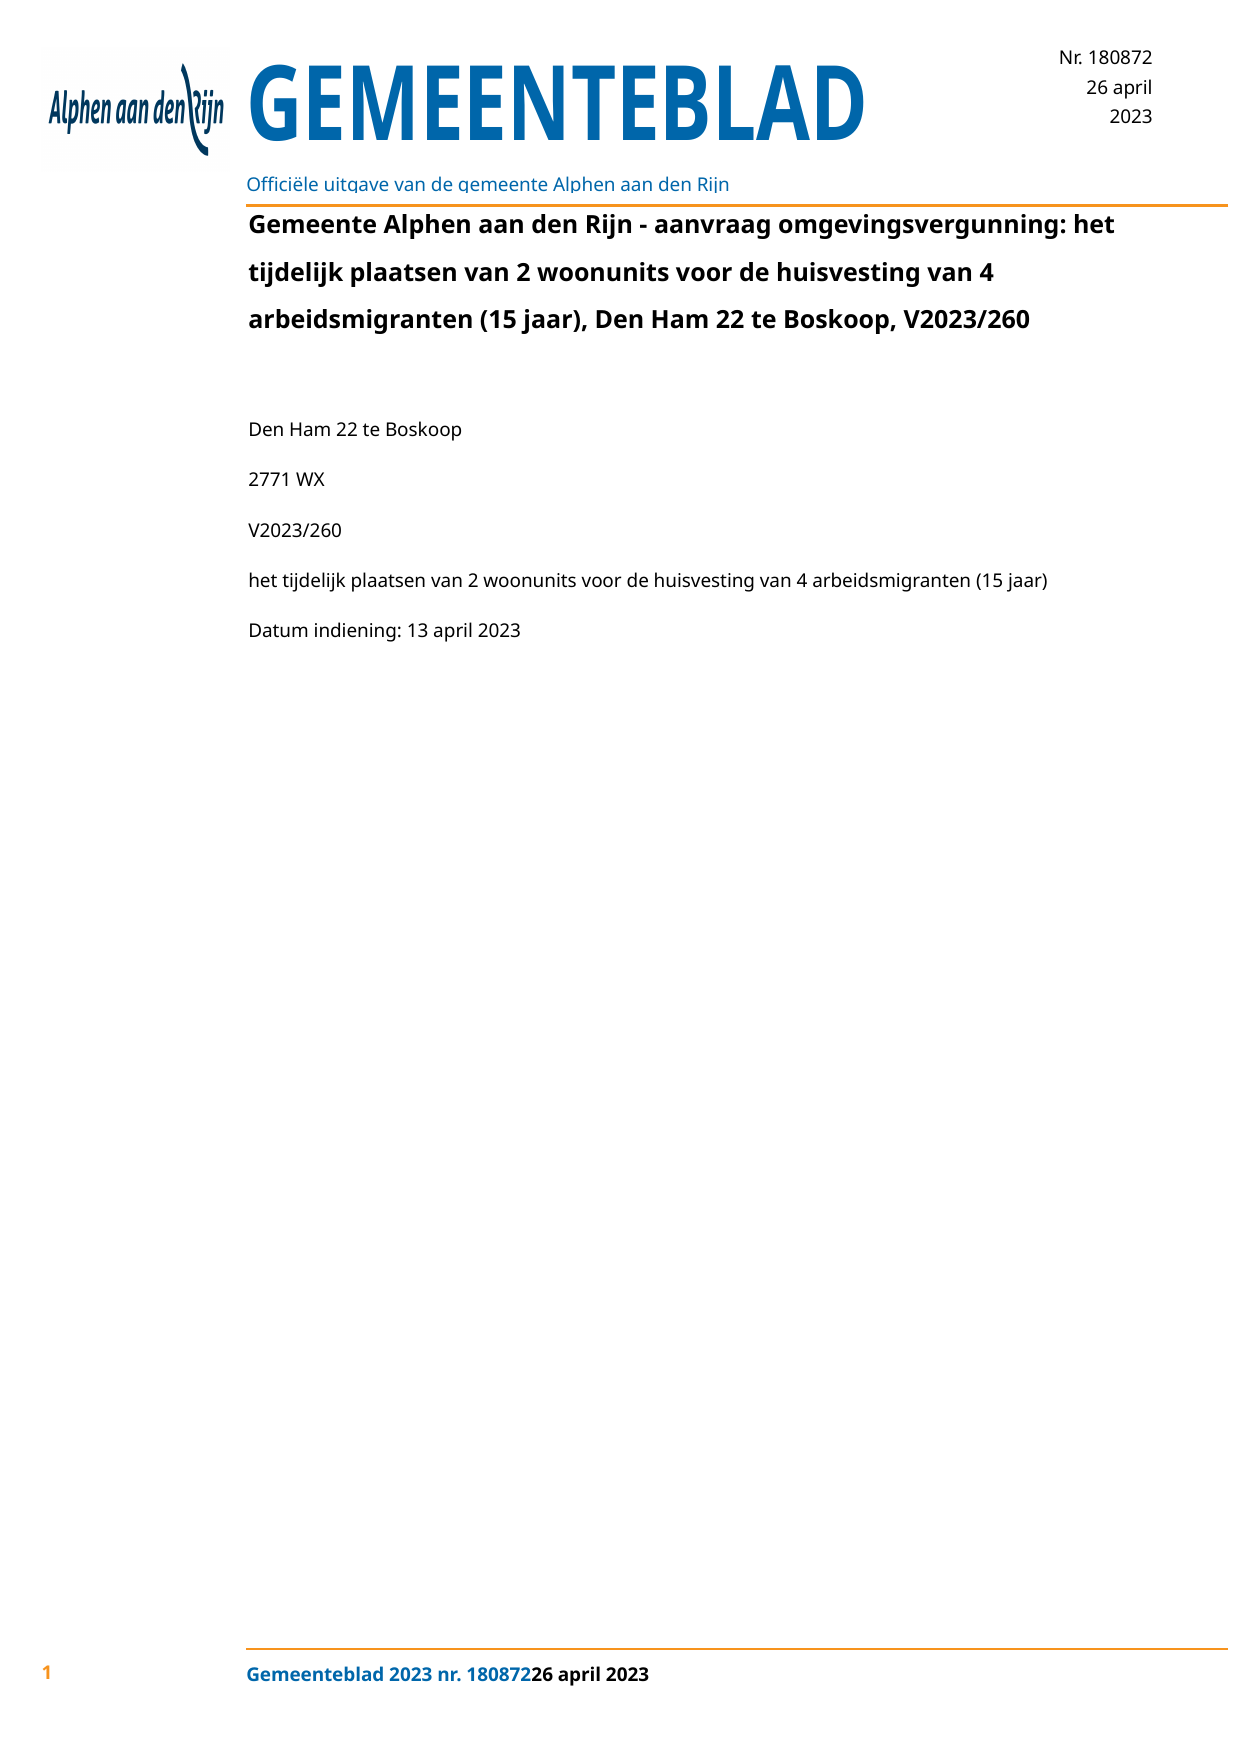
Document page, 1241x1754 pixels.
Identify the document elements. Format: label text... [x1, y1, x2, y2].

picture [41, 47, 231, 172]
text Datum indiening: 13 april 2023 [248, 618, 1152, 643]
text Den Ham 22 te Boskoop [248, 416, 1152, 442]
text V2023/260 [248, 517, 1152, 542]
text het tijdelijk plaatsen van 2 woonunits voor de huisvesting van 4 arbeidsmigranten (15 jaar) [248, 567, 1152, 593]
text 2771 WX [248, 466, 1152, 492]
text Gemeente Alphen aan den Rijn - aanvraag omgevingsvergunning: het tijdelijk plaatsen van 2 woonunits voor de huisvesting van 4 arbeidsmigranten (15 jaar), Den Ham 22 te Boskoop, V2023/260 [248, 207, 1152, 336]
